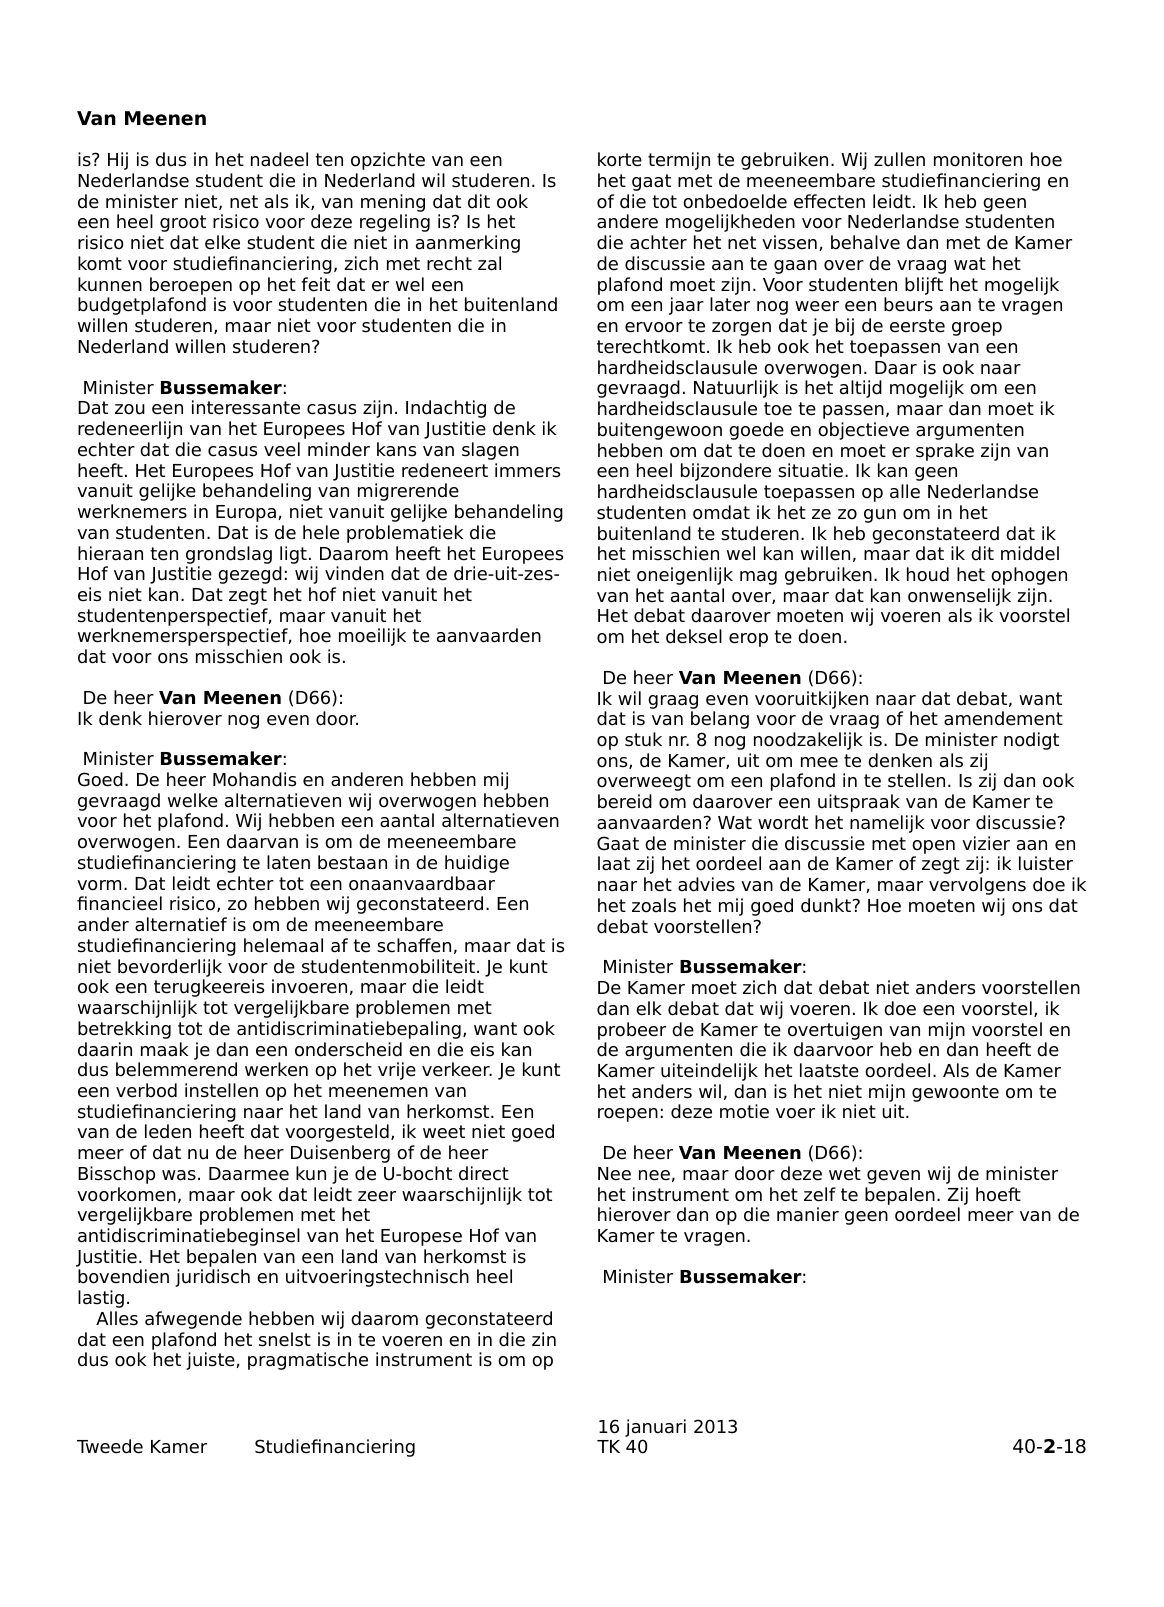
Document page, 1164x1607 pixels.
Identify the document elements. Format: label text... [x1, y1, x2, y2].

text Ik wil graag even vooruitkijken naar dat debat, want dat is van belang voor de vraag of het amendement op stuk nr. 8 nog noodzakelijk is. De minister nodigt ons, de Kamer, uit om mee te denken als zij overweegt om een plafond in te stellen. Is zij dan ook bereid om daarover een uitspraak van de Kamer te aanvaarden? Wat wordt het namelijk voor discussie? Gaat de minister die discussie met open vizier aan en laat zij het oordeel aan de Kamer of zegt zij: ik luister naar het advies van de Kamer, maar vervolgens doe ik het zoals het mij goed dunkt? Hoe moeten wij ons dat debat voorstellen? [596, 688, 1087, 937]
text Minister Bussemaker: [77, 749, 567, 770]
text Nee nee, maar door deze wet geven wij de minister het instrument om het zelf te bepalen. Zij hoeft hierover dan op die manier geen oordeel meer van de Kamer te vragen. [596, 1164, 1087, 1247]
text De heer Van Meenen (D66): [596, 1143, 1087, 1164]
text Alles afwegende hebben wij daarom geconstateerd dat een plafond het snelst is in te voeren en in die zin dus ook het juiste, pragmatische instrument is om op [77, 1309, 567, 1371]
text De heer Van Meenen (D66): [77, 688, 567, 708]
text Goed. De heer Mohandis en anderen hebben mij gevraagd welke alternatieven wij overwogen hebben voor het plafond. Wij hebben een aantal alternatieven overwogen. Een daarvan is om de meeneembare studiefinanciering te laten bestaan in de huidige vorm. Dat leidt echter tot een onaanvaardbaar financieel risico, zo hebben wij geconstateerd. Een ander alternatief is om de meeneembare studiefinanciering helemaal af te schaffen, maar dat is niet bevorderlijk voor de studentenmobiliteit. Je kunt ook een terugkeereis invoeren, maar die leidt waarschijnlijk tot vergelijkbare problemen met betrekking tot de antidiscriminatiebepaling, want ook daarin maak je dan een onderscheid en die eis kan dus belemmerend werken op het vrije verkeer. Je kunt een verbod instellen op het meenemen van studiefinanciering naar het land van herkomst. Een van de leden heeft dat voorgesteld, ik weet niet goed meer of dat nu de heer Duisenberg of de heer Bisschop was. Daarmee kun je de U-bocht direct voorkomen, maar ook dat leidt zeer waarschijnlijk tot vergelijkbare problemen met het antidiscriminatiebeginsel van het Europese Hof van Justitie. Het bepalen van een land van herkomst is bovendien juridisch en uitvoeringstechnisch heel lastig. [77, 770, 567, 1309]
text Dat zou een interessante casus zijn. Indachtig de redeneerlijn van het Europees Hof van Justitie denk ik echter dat die casus veel minder kans van slagen heeft. Het Europees Hof van Justitie redeneert immers vanuit gelijke behandeling van migrerende werknemers in Europa, niet vanuit gelijke behandeling van studenten. Dat is de hele problematiek die hieraan ten grondslag ligt. Daarom heeft het Europees Hof van Justitie gezegd: wij vinden dat de drie-uit-zes-eis niet kan. Dat zegt het hof niet vanuit het studentenperspectief, maar vanuit het werknemersperspectief, hoe moeilijk te aanvaarden dat voor ons misschien ook is. [77, 398, 567, 668]
text korte termijn te gebruiken. Wij zullen monitoren hoe het gaat met de meeneembare studiefinanciering en of die tot onbedoelde effecten leidt. Ik heb geen andere mogelijkheden voor Nederlandse studenten die achter het net vissen, behalve dan met de Kamer de discussie aan te gaan over de vraag wat het plafond moet zijn. Voor studenten blijft het mogelijk om een jaar later nog weer een beurs aan te vragen en ervoor te zorgen dat je bij de eerste groep terechtkomt. Ik heb ook het toepassen van een hardheidsclausule overwogen. Daar is ook naar gevraagd. Natuurlijk is het altijd mogelijk om een hardheidsclausule toe te passen, maar dan moet ik buitengewoon goede en objectieve argumenten hebben om dat te doen en moet er sprake zijn van een heel bijzondere situatie. Ik kan geen hardheidsclausule toepassen op alle Nederlandse studenten omdat ik het ze zo gun om in het buitenland te studeren. Ik heb geconstateerd dat ik het misschien wel kan willen, maar dat ik dit middel niet oneigenlijk mag gebruiken. Ik houd het ophogen van het aantal over, maar dat kan onwenselijk zijn. Het debat daarover moeten wij voeren als ik voorstel om het deksel erop te doen. [596, 150, 1087, 648]
text is? Hij is dus in het nadeel ten opzichte van een Nederlandse student die in Nederland wil studeren. Is de minister niet, net als ik, van mening dat dit ook een heel groot risico voor deze regeling is? Is het risico niet dat elke student die niet in aanmerking komt voor studiefinanciering, zich met recht zal kunnen beroepen op het feit dat er wel een budgetplafond is voor studenten die in het buitenland willen studeren, maar niet voor studenten die in Nederland willen studeren? [77, 150, 567, 357]
text Ik denk hierover nog even door. [77, 708, 567, 729]
text Minister Bussemaker: [596, 957, 1087, 978]
text Minister Bussemaker: [77, 377, 567, 398]
text De Kamer moet zich dat debat niet anders voorstellen dan elk debat dat wij voeren. Ik doe een voorstel, ik probeer de Kamer te overtuigen van mijn voorstel en de argumenten die ik daarvoor heb en dan heeft de Kamer uiteindelijk het laatste oordeel. Als de Kamer het anders wil, dan is het niet mijn gewoonte om te roepen: deze motie voer ik niet uit. [596, 978, 1087, 1123]
text De heer Van Meenen (D66): [596, 668, 1087, 688]
text Minister Bussemaker: [596, 1267, 1087, 1287]
